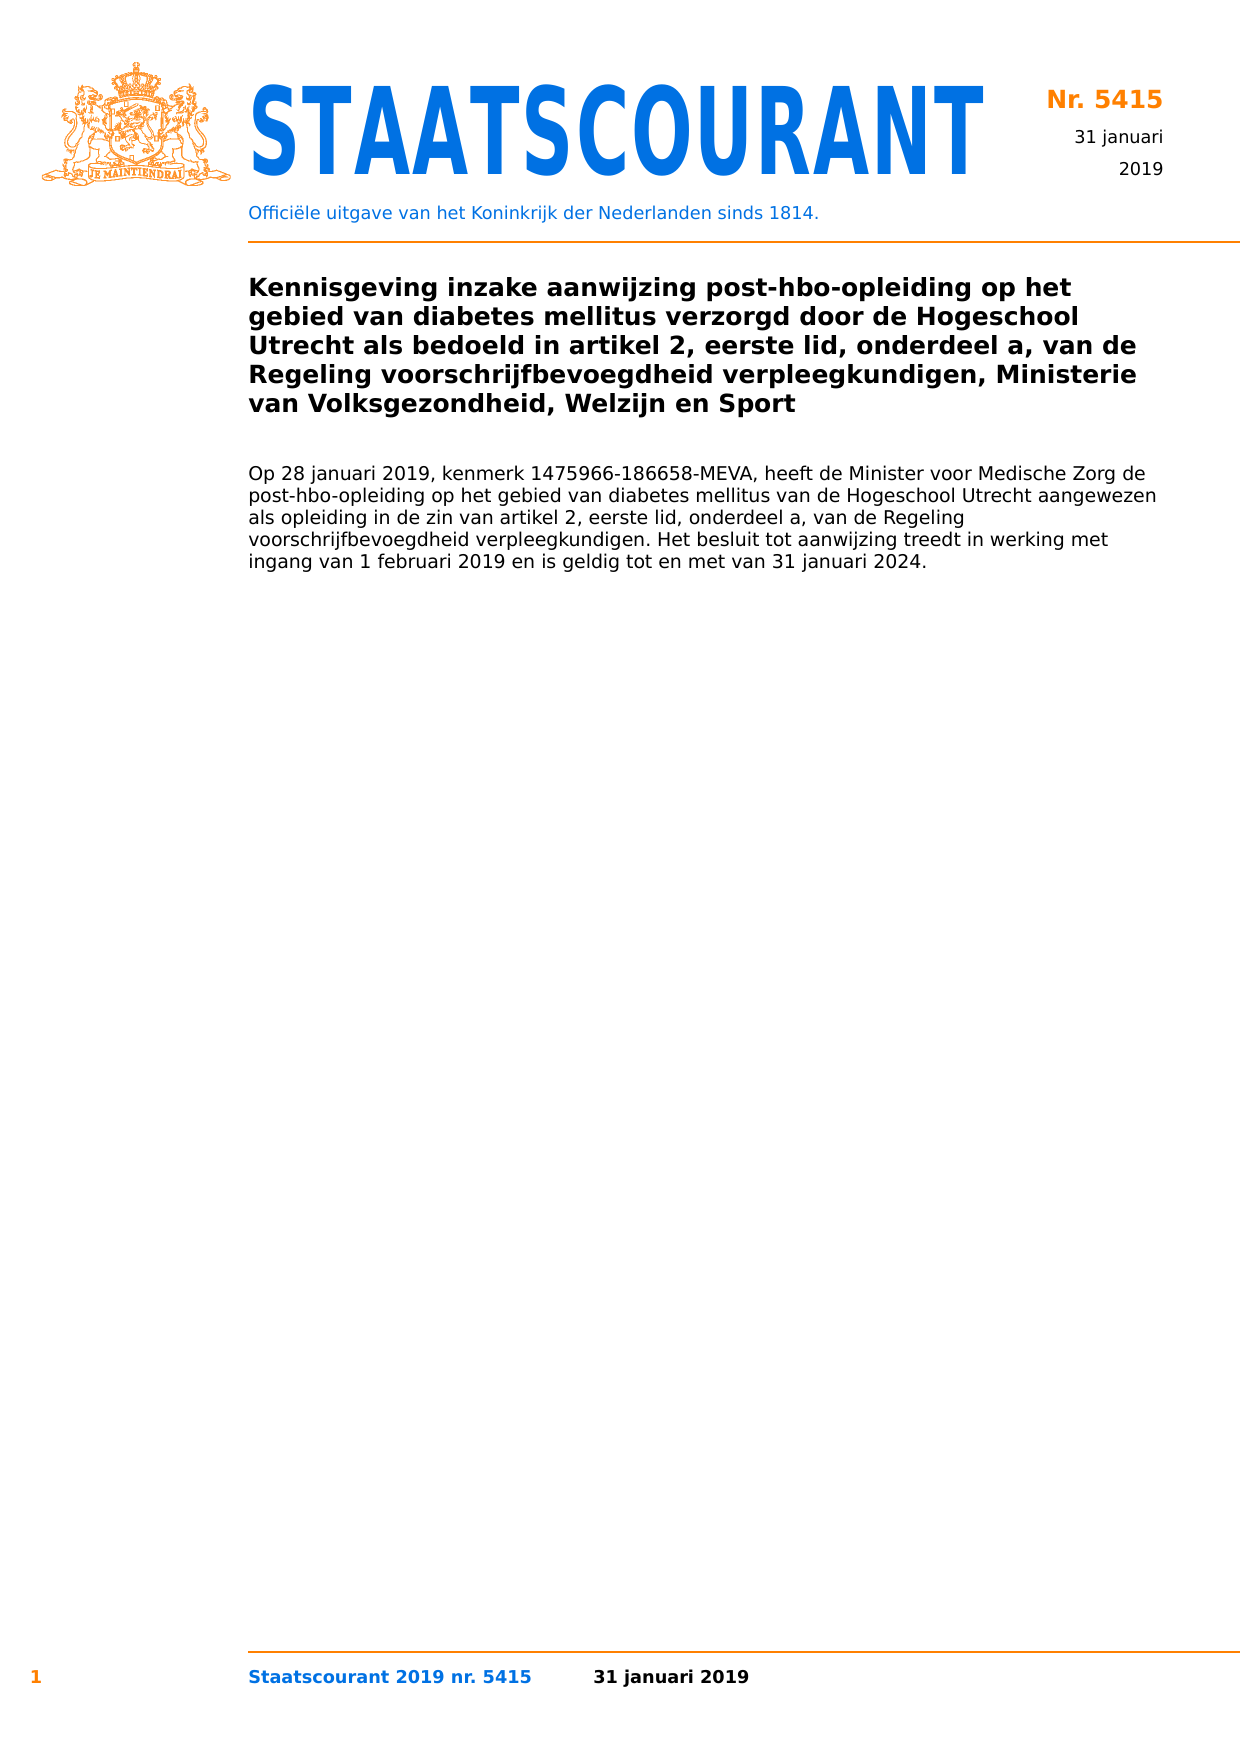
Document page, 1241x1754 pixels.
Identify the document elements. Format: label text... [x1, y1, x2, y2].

table_header STAATSCOURANT [248, 62, 998, 203]
text Op 28 januari 2019, kenmerk 1475966-186658-MEVA, heeft de Minister voor Medische Zorg de post-hbo-opleiding op het gebied van diabetes mellitus van de Hogeschool Utrecht aangewezen als opleiding in de zin van artikel 2, eerste lid, onderdeel a, van de Regeling voorschrijfbevoegdheid verpleegkundigen. Het besluit tot aanwijzing treedt in werking met ingang van 1 februari 2019 en is geldig tot en met van 31 januari 2024. [248, 463, 1163, 572]
subtitle Kennisgeving inzake aanwijzing post-hbo-opleiding op het gebied van diabetes mellitus verzorgd door de Hogeschool Utrecht als bedoeld in artikel 2, eerste lid, onderdeel a, van de Regeling voorschrijfbevoegdheid verpleegkundigen, Ministerie van Volksgezondheid, Welzijn en Sport [248, 273, 1163, 419]
table_cell 2019 [998, 153, 1240, 203]
picture [41, 62, 231, 186]
table_cell 31 januari [998, 121, 1240, 153]
table_header Nr. 5415 [998, 62, 1240, 121]
table_cell Officiële uitgave van het Koninkrijk der Nederlanden sinds 1814. [248, 203, 1240, 241]
table_header [25, 62, 248, 241]
